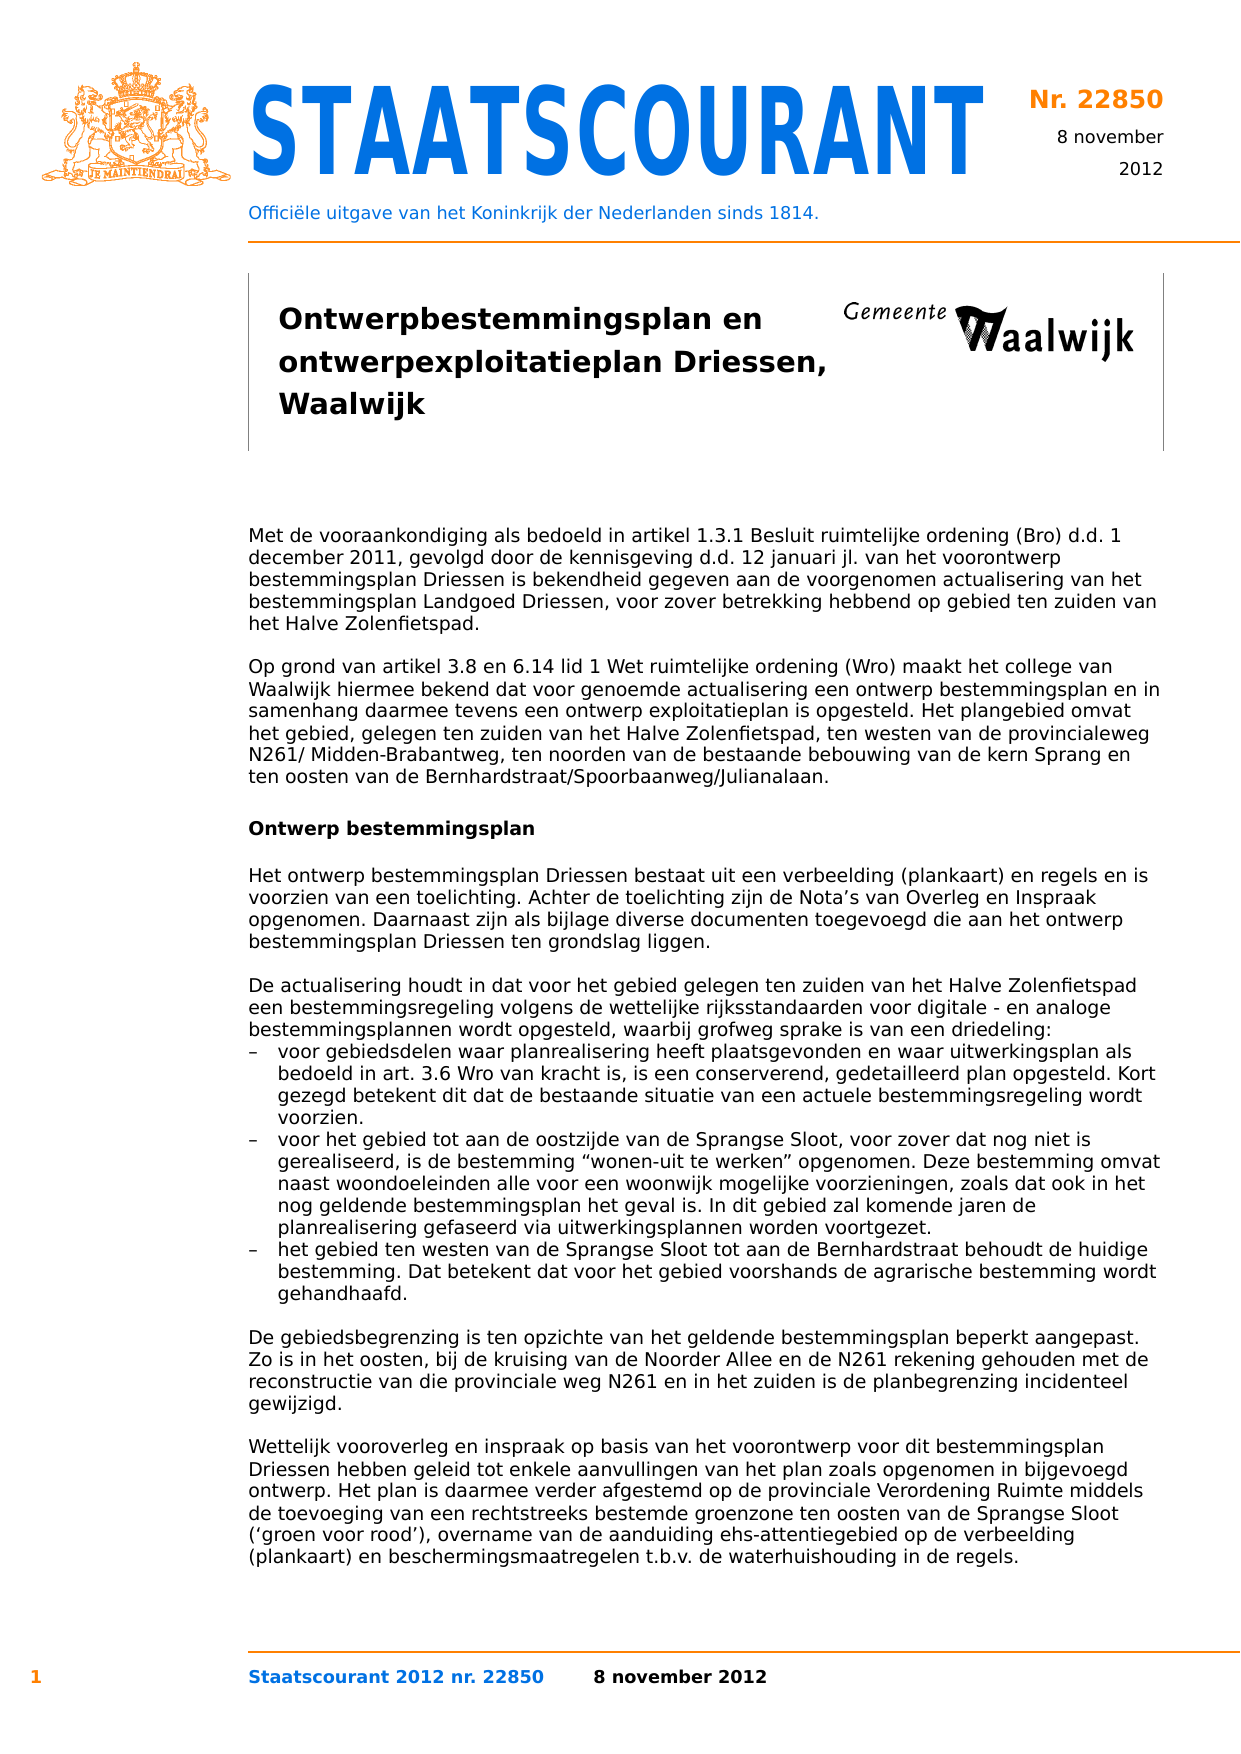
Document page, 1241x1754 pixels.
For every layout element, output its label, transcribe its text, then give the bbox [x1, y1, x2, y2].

subtitle Ontwerp bestemmingsplan [248, 818, 1163, 840]
text – voor het gebied tot aan de oostzijde van de Sprangse Sloot, voor zover dat nog niet is gerealiseerd, is de bestemming “wonen-uit te werken” opgenomen. Deze bestemming omvat naast woondoeleinden alle voor een woonwijk mogelijke voorzieningen, zoals dat ook in het nog geldende bestemmingsplan het geval is. In dit gebied zal komende jaren de planrealisering gefaseerd via uitwerkingsplannen worden voortgezet. [248, 1129, 1163, 1239]
table_header Nr. 22850 [998, 62, 1240, 121]
text – het gebied ten westen van de Sprangse Sloot tot aan de Bernhardstraat behoudt de huidige bestemming. Dat betekent dat voor het gebied voorshands de agrarische bestemming wordt gehandhaafd. [248, 1239, 1163, 1305]
text De gebiedsbegrenzing is ten opzichte van het geldende bestemmingsplan beperkt aangepast. Zo is in het oosten, bij de kruising van de Noorder Allee en de N261 rekening gehouden met de reconstructie van die provinciale weg N261 en in het zuiden is de planbegrenzing incidenteel gewijzigd. [248, 1327, 1163, 1414]
text Op grond van artikel 3.8 en 6.14 lid 1 Wet ruimtelijke ordening (Wro) maakt het college van Waalwijk hiermee bekend dat voor genoemde actualisering een ontwerp bestemmingsplan en in samenhang daarmee tevens een ontwerp exploitatieplan is opgesteld. Het plangebied omvat het gebied, gelegen ten zuiden van het Halve Zolenfietspad, ten westen van de provincialeweg N261/ Midden-Brabantweg, ten noorden van de bestaande bebouwing van de kern Sprang en ten oosten van de Bernhardstraat/Spoorbaanweg/Julianalaan. [248, 656, 1163, 788]
picture [844, 302, 1134, 362]
table_cell 8 november [998, 121, 1240, 153]
table_cell 2012 [998, 153, 1240, 203]
table_cell Officiële uitgave van het Koninkrijk der Nederlanden sinds 1814. [248, 203, 1240, 241]
text – voor gebiedsdelen waar planrealisering heeft plaatsgevonden en waar uitwerkingsplan als bedoeld in art. 3.6 Wro van kracht is, is een conserverend, gedetailleerd plan opgesteld. Kort gezegd betekent dit dat de bestaande situatie van een actuele bestemmingsregeling wordt voorzien. [248, 1041, 1163, 1129]
text Het ontwerp bestemmingsplan Driessen bestaat uit een verbeelding (plankaart) en regels en is voorzien van een toelichting. Achter de toelichting zijn de Nota’s van Overleg en Inspraak opgenomen. Daarnaast zijn als bijlage diverse documenten toegevoegd die aan het ontwerp bestemmingsplan Driessen ten grondslag liggen. [248, 865, 1163, 953]
table_header [25, 62, 248, 241]
text De actualisering houdt in dat voor het gebied gelegen ten zuiden van het Halve Zolenfietspad een bestemmingsregeling volgens de wettelijke rijksstandaarden voor digitale - en analoge bestemmingsplannen wordt opgesteld, waarbij grofweg sprake is van een driedeling: [248, 975, 1163, 1041]
text Met de vooraankondiging als bedoeld in artikel 1.3.1 Besluit ruimtelijke ordening (Bro) d.d. 1 december 2011, gevolgd door de kennisgeving d.d. 12 januari jl. van het voorontwerp bestemmingsplan Driessen is bekendheid gegeven aan de voorgenomen actualisering van het bestemmingsplan Landgoed Driessen, voor zover betrekking hebbend op gebied ten zuiden van het Halve Zolenfietspad. [248, 525, 1163, 634]
picture [41, 62, 231, 186]
subtitle Ontwerpbestemmingsplan en ontwerpexploitatieplan Driessen, Waalwijk [249, 273, 1163, 451]
text Wettelijk vooroverleg en inspraak op basis van het voorontwerp voor dit bestemmingsplan Driessen hebben geleid tot enkele aanvullingen van het plan zoals opgenomen in bijgevoegd ontwerp. Het plan is daarmee verder afgestemd op de provinciale Verordening Ruimte middels de toevoeging van een rechtstreeks bestemde groenzone ten oosten van de Sprangse Sloot (‘groen voor rood’), overname van de aanduiding ehs-attentiegebied op de verbeelding (plankaart) en beschermingsmaatregelen t.b.v. de waterhuishouding in de regels. [248, 1436, 1163, 1568]
table_header STAATSCOURANT [248, 62, 998, 203]
